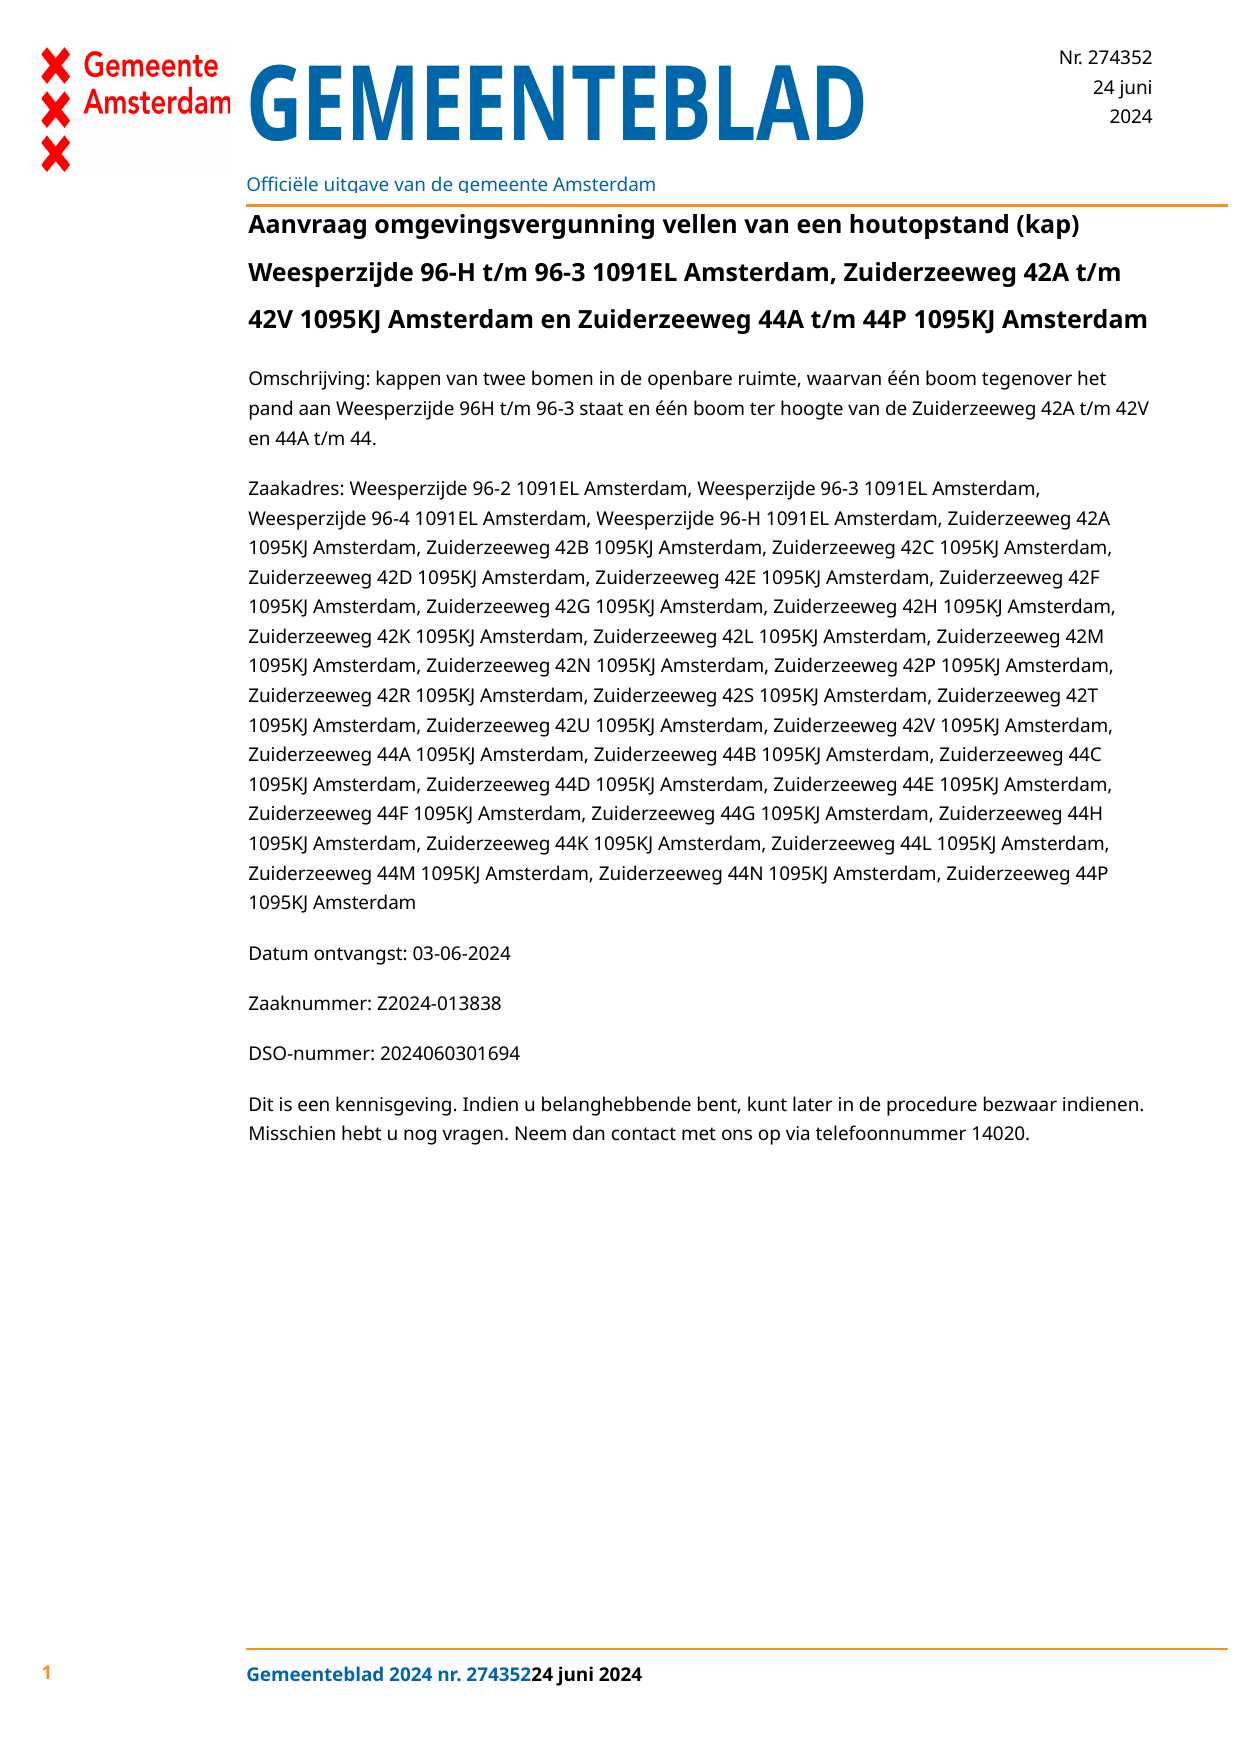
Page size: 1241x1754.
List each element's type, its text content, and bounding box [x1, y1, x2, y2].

text Datum ontvangst: 03-06-2024 [248, 940, 1152, 965]
text Aanvraag omgevingsvergunning vellen van een houtopstand (kap) Weesperzijde 96-H t/m 96-3 1091EL Amsterdam, Zuiderzeeweg 42A t/m 42V 1095KJ Amsterdam en Zuiderzeeweg 44A t/m 44P 1095KJ Amsterdam [248, 207, 1152, 336]
text Zaakadres: Weesperzijde 96-2 1091EL Amsterdam, Weesperzijde 96-3 1091EL Amsterdam, Weesperzijde 96-4 1091EL Amsterdam, Weesperzijde 96-H 1091EL Amsterdam, Zuiderzeeweg 42A 1095KJ Amsterdam, Zuiderzeeweg 42B 1095KJ Amsterdam, Zuiderzeeweg 42C 1095KJ Amsterdam, Zuiderzeeweg 42D 1095KJ Amsterdam, Zuiderzeeweg 42E 1095KJ Amsterdam, Zuiderzeeweg 42F 1095KJ Amsterdam, Zuiderzeeweg 42G 1095KJ Amsterdam, Zuiderzeeweg 42H 1095KJ Amsterdam, Zuiderzeeweg 42K 1095KJ Amsterdam, Zuiderzeeweg 42L 1095KJ Amsterdam, Zuiderzeeweg 42M 1095KJ Amsterdam, Zuiderzeeweg 42N 1095KJ Amsterdam, Zuiderzeeweg 42P 1095KJ Amsterdam, Zuiderzeeweg 42R 1095KJ Amsterdam, Zuiderzeeweg 42S 1095KJ Amsterdam, Zuiderzeeweg 42T 1095KJ Amsterdam, Zuiderzeeweg 42U 1095KJ Amsterdam, Zuiderzeeweg 42V 1095KJ Amsterdam, Zuiderzeeweg 44A 1095KJ Amsterdam, Zuiderzeeweg 44B 1095KJ Amsterdam, Zuiderzeeweg 44C 1095KJ Amsterdam, Zuiderzeeweg 44D 1095KJ Amsterdam, Zuiderzeeweg 44E 1095KJ Amsterdam, Zuiderzeeweg 44F 1095KJ Amsterdam, Zuiderzeeweg 44G 1095KJ Amsterdam, Zuiderzeeweg 44H 1095KJ Amsterdam, Zuiderzeeweg 44K 1095KJ Amsterdam, Zuiderzeeweg 44L 1095KJ Amsterdam, Zuiderzeeweg 44M 1095KJ Amsterdam, Zuiderzeeweg 44N 1095KJ Amsterdam, Zuiderzeeweg 44P 1095KJ Amsterdam [248, 475, 1152, 915]
text DSO-nummer: 2024060301694 [248, 1041, 1152, 1066]
text Omschrijving: kappen van twee bomen in de openbare ruimte, waarvan één boom tegenover het pand aan Weesperzijde 96H t/m 96-3 staat en één boom ter hoogte van de Zuiderzeeweg 42A t/m 42V en 44A t/m 44. [248, 366, 1152, 450]
text Zaaknummer: Z2024-013838 [248, 990, 1152, 1016]
text Dit is een kennisgeving. Indien u belanghebbende bent, kunt later in de procedure bezwaar indienen. Misschien hebt u nog vragen. Neem dan contact met ons op via telefoonnummer 14020. [248, 1091, 1152, 1146]
picture [41, 47, 231, 172]
